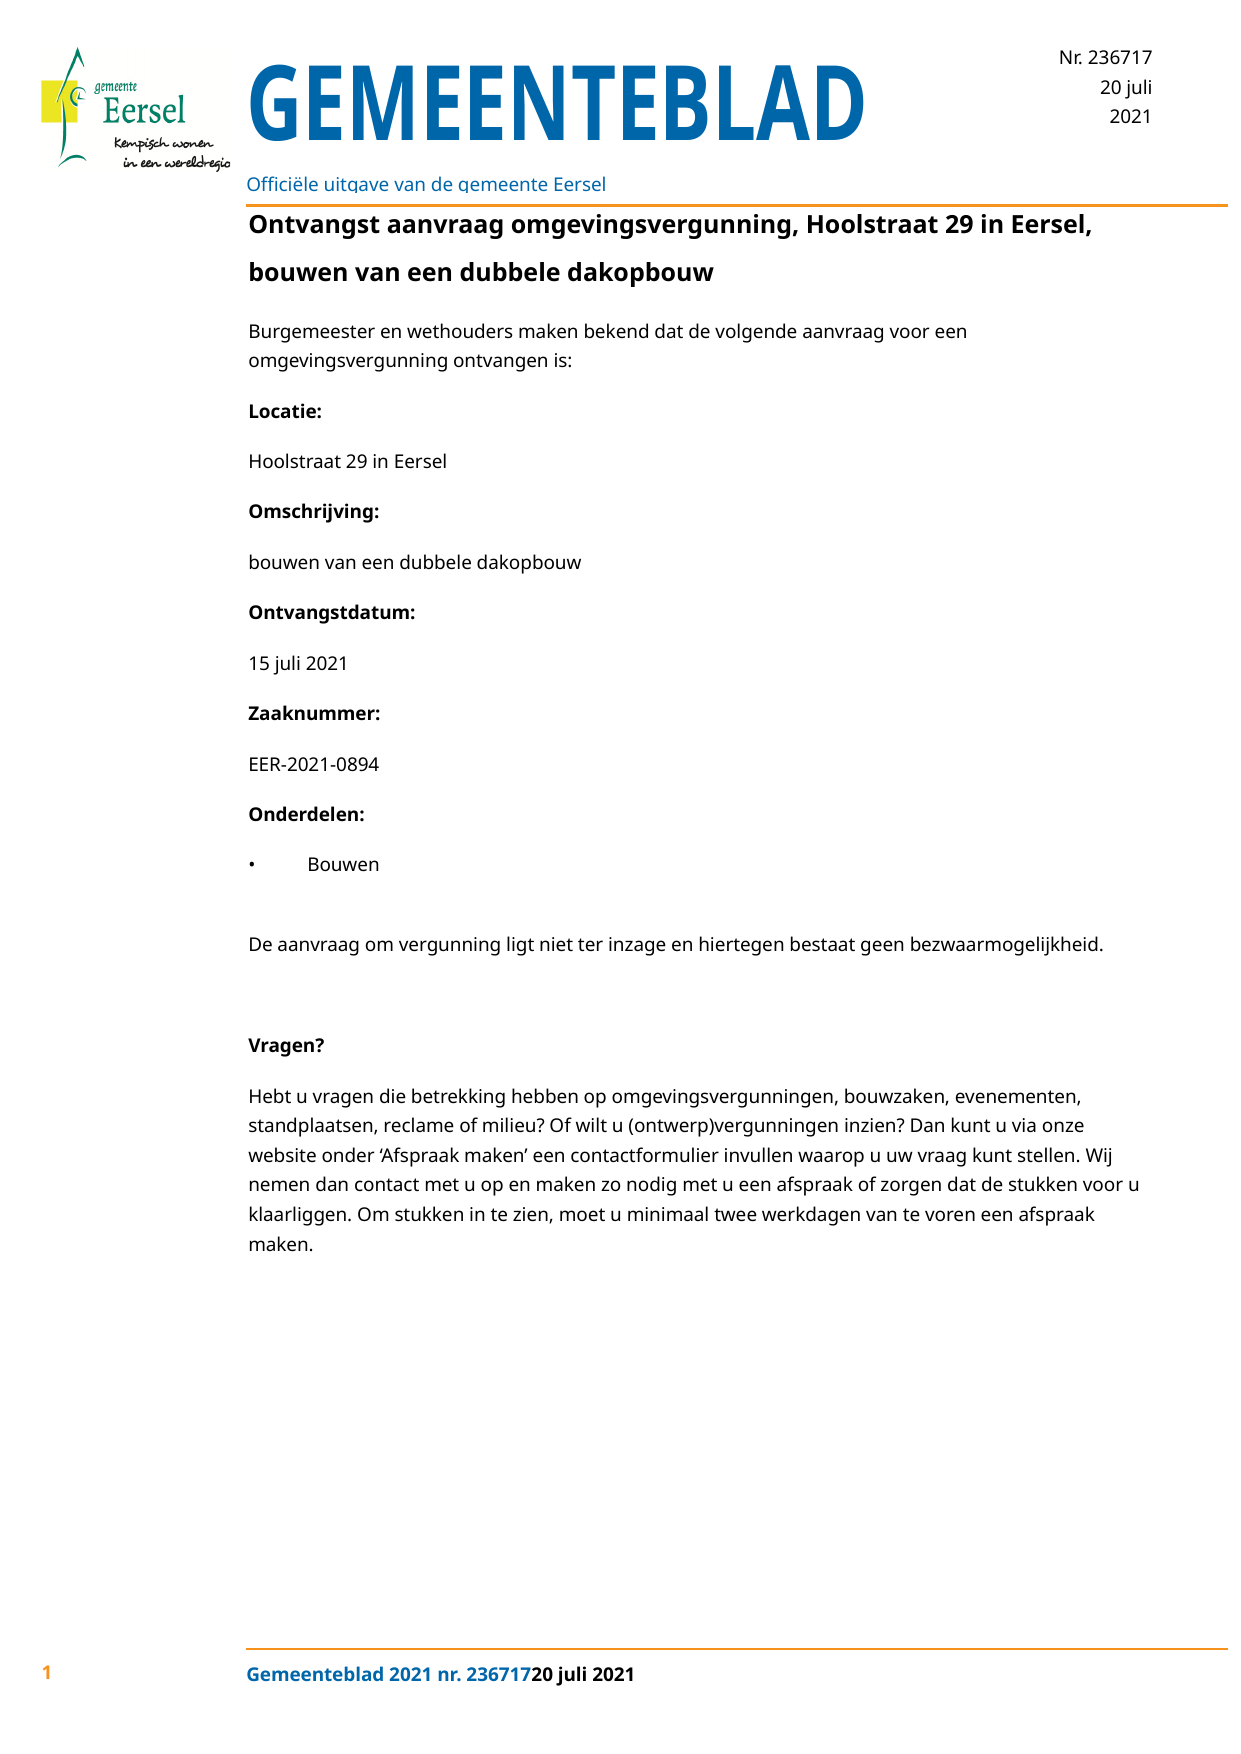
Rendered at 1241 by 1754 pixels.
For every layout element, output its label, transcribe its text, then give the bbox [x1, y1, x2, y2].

text Locatie: [248, 398, 1152, 424]
text Omschrijving: [248, 499, 1152, 524]
text Ontvangstdatum: [248, 599, 1152, 625]
text Burgemeester en wethouders maken bekend dat de volgende aanvraag voor een omgevingsvergunning ontvangen is: [248, 318, 1152, 373]
text De aanvraag om vergunning ligt niet ter inzage en hiertegen bestaat geen bezwaarmogelijkheid. [248, 932, 1152, 957]
text Zaaknummer: [248, 700, 1152, 726]
text Hebt u vragen die betrekking hebben op omgevingsvergunningen, bouwzaken, evenementen, standplaatsen, reclame of milieu? Of wilt u (ontwerp)vergunningen inzien? Dan kunt u via onze website onder ‘Afspraak maken’ een contactformulier invullen waarop u uw vraag kunt stellen. Wij nemen dan contact met u op en maken zo nodig met u een afspraak of zorgen dat de stukken voor u klaarliggen. Om stukken in te zien, moet u minimaal twee werkdagen van te voren een afspraak maken. [248, 1083, 1152, 1257]
text Hoolstraat 29 in Eersel [248, 448, 1152, 474]
text Ontvangst aanvraag omgevingsvergunning, Hoolstraat 29 in Eersel, bouwen van een dubbele dakopbouw [248, 207, 1152, 288]
text bouwen van een dubbele dakopbouw [248, 549, 1152, 575]
list Bouwen [248, 852, 1152, 877]
text EER-2021-0894 [248, 751, 1152, 777]
text Onderdelen: [248, 801, 1152, 827]
text 15 juli 2021 [248, 650, 1152, 676]
picture [41, 47, 231, 172]
text Vragen? [248, 1032, 1152, 1058]
